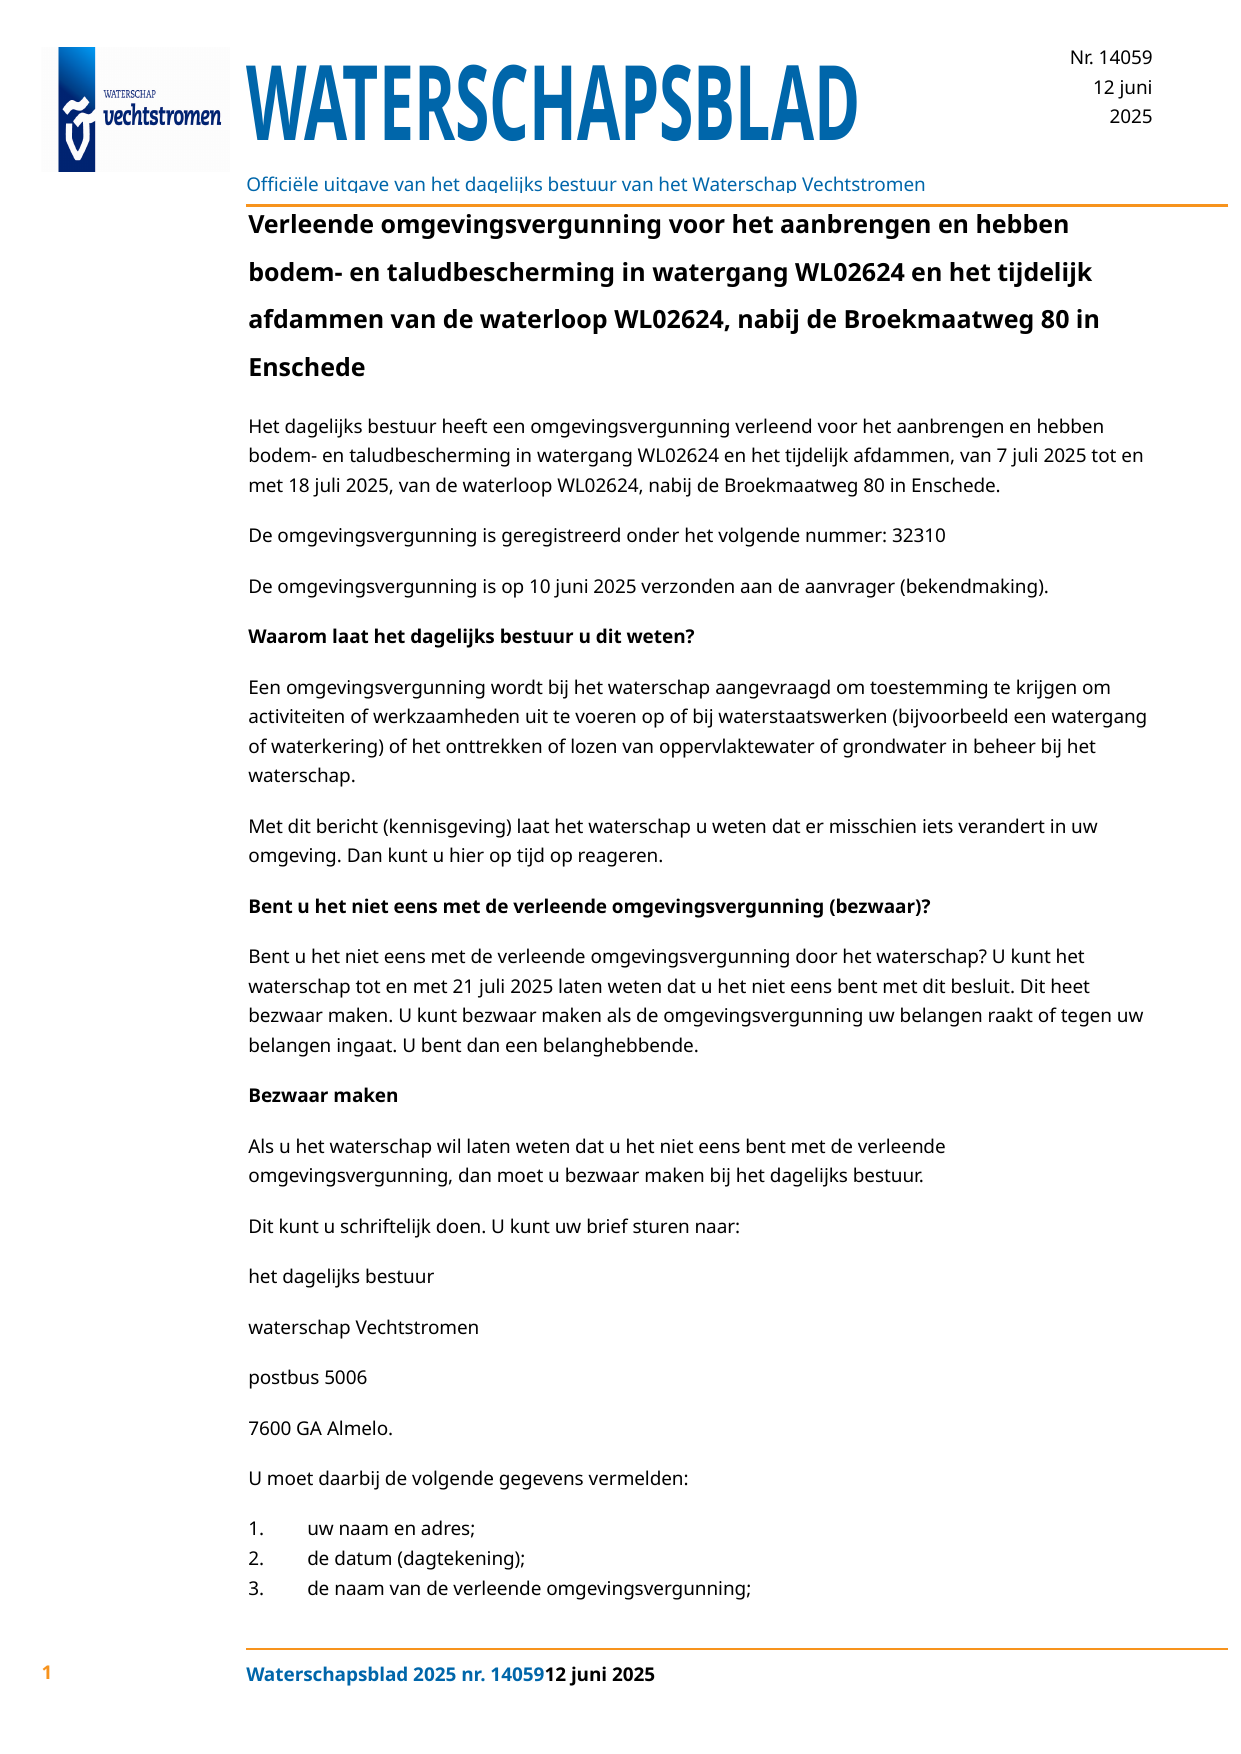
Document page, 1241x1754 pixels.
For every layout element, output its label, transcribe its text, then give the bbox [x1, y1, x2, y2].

text waterschap Vechtstromen [248, 1314, 1152, 1340]
text Bent u het niet eens met de verleende omgevingsvergunning (bezwaar)? [248, 893, 1152, 919]
text 7600 GA Almelo. [248, 1415, 1152, 1441]
text het dagelijks bestuur [248, 1263, 1152, 1289]
list de naam van de verleende omgevingsvergunning; [248, 1575, 1152, 1601]
text Als u het waterschap wil laten weten dat u het niet eens bent met de verleende omgevingsvergunning, dan moet u bezwaar maken bij het dagelijks bestuur. [248, 1133, 1152, 1188]
text De omgevingsvergunning is op 10 juni 2025 verzonden aan de aanvrager (bekendmaking). [248, 573, 1152, 599]
text Het dagelijks bestuur heeft een omgevingsvergunning verleend voor het aanbrengen en hebben bodem- en taludbescherming in watergang WL02624 en het tijdelijk afdammen, van 7 juli 2025 tot en met 18 juli 2025, van de waterloop WL02624, nabij de Broekmaatweg 80 in Enschede. [248, 413, 1152, 498]
text Dit kunt u schriftelijk doen. U kunt uw brief sturen naar: [248, 1213, 1152, 1239]
text Verleende omgevingsvergunning voor het aanbrengen en hebben bodem- en taludbescherming in watergang WL02624 en het tijdelijk afdammen van de waterloop WL02624, nabij de Broekmaatweg 80 in Enschede [248, 207, 1152, 384]
list uw naam en adres; [248, 1516, 1152, 1541]
text Bezwaar maken [248, 1083, 1152, 1108]
text De omgevingsvergunning is geregistreerd onder het volgende nummer: 32310 [248, 523, 1152, 548]
text U moet daarbij de volgende gegevens vermelden: [248, 1465, 1152, 1491]
text Met dit bericht (kennisgeving) laat het waterschap u weten dat er misschien iets verandert in uw omgeving. Dan kunt u hier op tijd op reageren. [248, 813, 1152, 868]
text Een omgevingsvergunning wordt bij het waterschap aangevraagd om toestemming te krijgen om activiteiten of werkzaamheden uit te voeren op of bij waterstaatswerken (bijvoorbeeld een watergang of waterkering) of het onttrekken of lozen van oppervlaktewater of grondwater in beheer bij het waterschap. [248, 674, 1152, 788]
text postbus 5006 [248, 1364, 1152, 1390]
text Waarom laat het dagelijks bestuur u dit weten? [248, 623, 1152, 649]
picture [41, 47, 231, 172]
text Bent u het niet eens met de verleende omgevingsvergunning door het waterschap? U kunt het waterschap tot en met 21 juli 2025 laten weten dat u het niet eens bent met dit besluit. Dit heet bezwaar maken. U kunt bezwaar maken als de omgevingsvergunning uw belangen raakt of tegen uw belangen ingaat. U bent dan een belanghebbende. [248, 943, 1152, 1058]
list de datum (dagtekening); [248, 1545, 1152, 1571]
